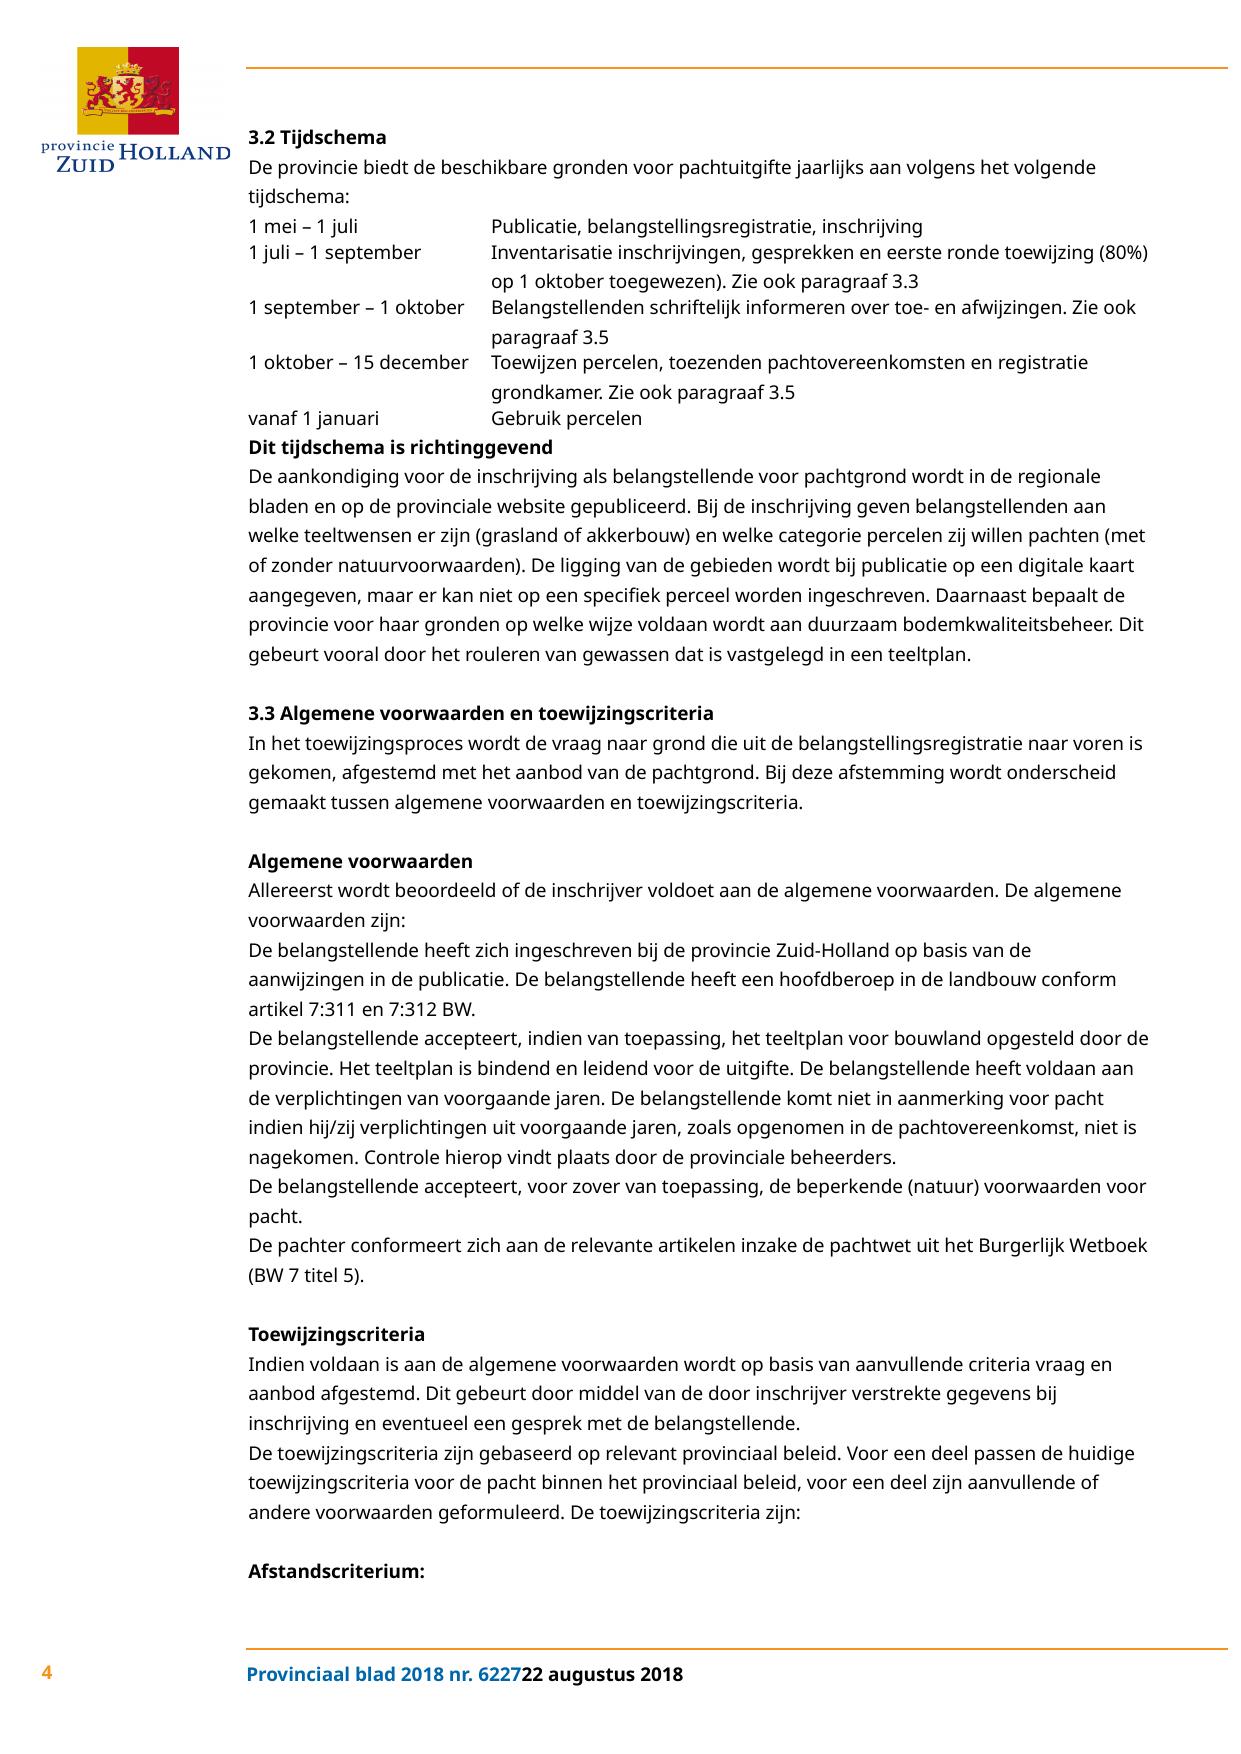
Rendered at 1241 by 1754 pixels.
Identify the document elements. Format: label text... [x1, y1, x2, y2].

picture [41, 47, 231, 172]
text Dit tijdschema is richtinggevend [248, 434, 1152, 459]
table_cell vanaf 1 januari [248, 405, 491, 431]
text De belangstellende heeft zich ingeschreven bij de provincie Zuid-Holland op basis van de aanwijzingen in de publicatie. De belangstellende heeft een hoofdberoep in de landbouw conform artikel 7:311 en 7:312 BW. [248, 937, 1152, 1022]
table_cell Gebruik percelen [491, 405, 1152, 431]
table_cell 1 juli – 1 september [248, 239, 491, 294]
text Indien voldaan is aan de algemene voorwaarden wordt op basis van aanvullende criteria vraag en aanbod afgestemd. Dit gebeurt door middel van de door inschrijver verstrekte gegevens bij inschrijving en eventueel een gesprek met de belangstellende. [248, 1351, 1152, 1436]
table_cell Inventarisatie inschrijvingen, gesprekken en eerste ronde toewijzing (80%) op 1 oktober toegewezen). Zie ook paragraaf 3.3 [491, 239, 1152, 294]
text De belangstellende accepteert, voor zover van toepassing, de beperkende (natuur) voorwaarden voor pacht. [248, 1173, 1152, 1229]
table_cell 1 oktober – 15 december [248, 350, 491, 405]
table_header 1 mei – 1 juli [248, 213, 491, 239]
text In het toewijzingsproces wordt de vraag naar grond die uit de belangstellingsregistratie naar voren is gekomen, afgestemd met het aanbod van de pachtgrond. Bij deze afstemming wordt onderscheid gemaakt tussen algemene voorwaarden en toewijzingscriteria. [248, 730, 1152, 814]
text De pachter conformeert zich aan de relevante artikelen inzake de pachtwet uit het Burgerlijk Wetboek (BW 7 titel 5). [248, 1233, 1152, 1288]
text Algemene voorwaarden [248, 848, 1152, 874]
table_cell Toewijzen percelen, toezenden pachtovereenkomsten en registratie grondkamer. Zie ook paragraaf 3.5 [491, 350, 1152, 405]
text De belangstellende accepteert, indien van toepassing, het teeltplan voor bouwland opgesteld door de provincie. Het teeltplan is bindend en leidend voor de uitgifte. De belangstellende heeft voldaan aan de verplichtingen van voorgaande jaren. De belangstellende komt niet in aanmerking voor pacht indien hij/zij verplichtingen uit voorgaande jaren, zoals opgenomen in de pachtovereenkomst, niet is nagekomen. Controle hierop vindt plaats door de provinciale beheerders. [248, 1026, 1152, 1169]
text De toewijzingscriteria zijn gebaseerd op relevant provinciaal beleid. Voor een deel passen de huidige toewijzingscriteria voor de pacht binnen het provinciaal beleid, voor een deel zijn aanvullende of andere voorwaarden geformuleerd. De toewijzingscriteria zijn: [248, 1440, 1152, 1524]
table_cell 1 september – 1 oktober [248, 294, 491, 349]
table_cell Belangstellenden schriftelijk informeren over toe- en afwijzingen. Zie ook paragraaf 3.5 [491, 294, 1152, 349]
text 3.2 Tijdschema [248, 124, 1152, 150]
text Afstandscriterium: [248, 1558, 1152, 1584]
text 3.3 Algemene voorwaarden en toewijzingscriteria [248, 700, 1152, 726]
table_header Publicatie, belangstellingsregistratie, inschrijving [491, 213, 1152, 239]
text Toewijzingscriteria [248, 1321, 1152, 1347]
text De provincie biedt de beschikbare gronden voor pachtuitgifte jaarlijks aan volgens het volgende tijdschema: [248, 154, 1152, 209]
text Allereerst wordt beoordeeld of de inschrijver voldoet aan de algemene voorwaarden. De algemene voorwaarden zijn: [248, 878, 1152, 933]
text De aankondiging voor de inschrijving als belangstellende voor pachtgrond wordt in de regionale bladen en op de provinciale website gepubliceerd. Bij de inschrijving geven belangstellenden aan welke teeltwensen er zijn (grasland of akkerbouw) en welke categorie percelen zij willen pachten (met of zonder natuurvoorwaarden). De ligging van de gebieden wordt bij publicatie op een digitale kaart aangegeven, maar er kan niet op een specifiek perceel worden ingeschreven. Daarnaast bepaalt de provincie voor haar gronden op welke wijze voldaan wordt aan duurzaam bodemkwaliteitsbeheer. Dit gebeurt vooral door het rouleren van gewassen dat is vastgelegd in een teeltplan. [248, 463, 1152, 667]
